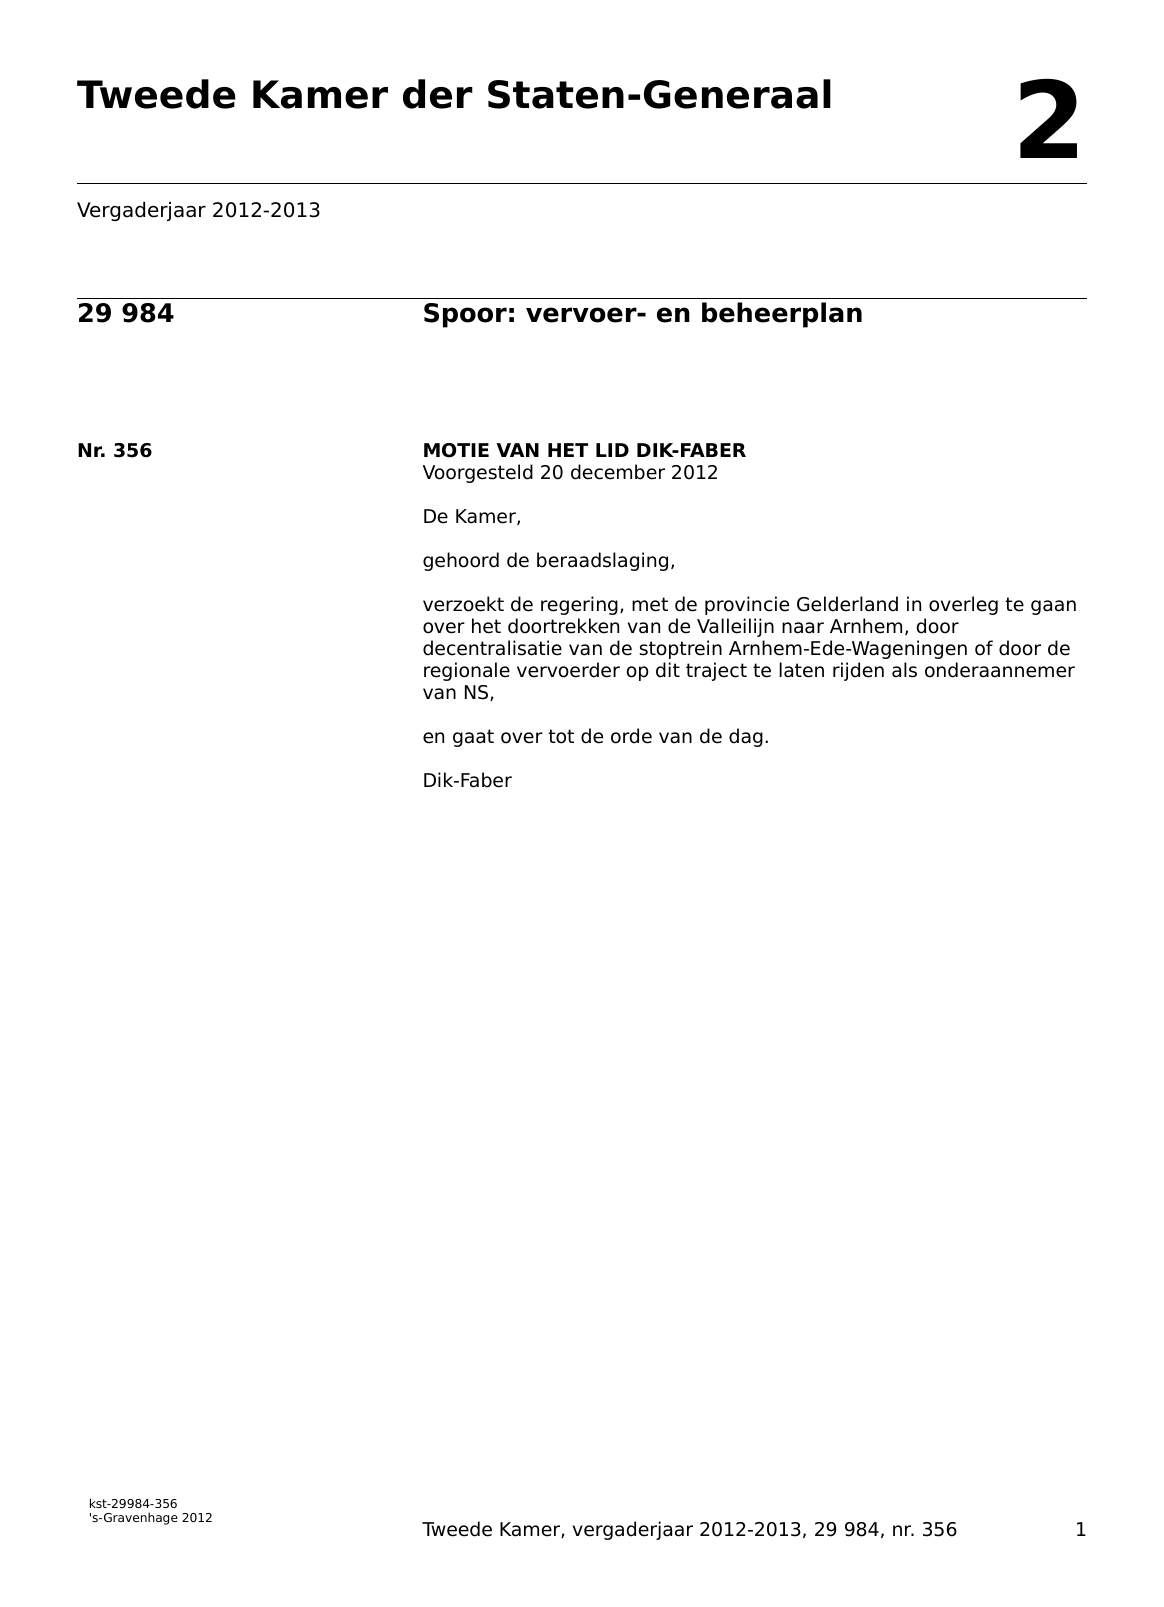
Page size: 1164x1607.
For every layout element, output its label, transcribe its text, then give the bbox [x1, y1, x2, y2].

table_header 2 [886, 59, 1087, 183]
text 's-Gravenhage 2012 [88, 1511, 323, 1525]
text De Kamer, [422, 506, 1087, 528]
table_cell Vergaderjaar 2012-2013 [77, 184, 1087, 298]
text en gaat over tot de orde van de dag. [422, 726, 1087, 748]
text Voorgesteld 20 december 2012 [422, 462, 1087, 484]
text verzoekt de regering, met de provincie Gelderland in overleg te gaan over het doortrekken van de Valleilijn naar Arnhem, door decentralisatie van de stoptrein Arnhem-Ede-Wageningen of door de regionale vervoerder op dit traject te laten rijden als onderaannemer van NS, [422, 594, 1087, 704]
subtitle Nr. 356 MOTIE VAN HET LID DIK-FABER [77, 440, 1087, 462]
table_header Tweede Kamer der Staten-Generaal [77, 59, 886, 183]
text Dik-Faber [422, 770, 1087, 792]
text gehoord de beraadslaging, [422, 550, 1087, 572]
text kst-29984-356 [88, 1497, 323, 1511]
subtitle 29 984 Spoor: vervoer- en beheerplan [77, 299, 1087, 329]
